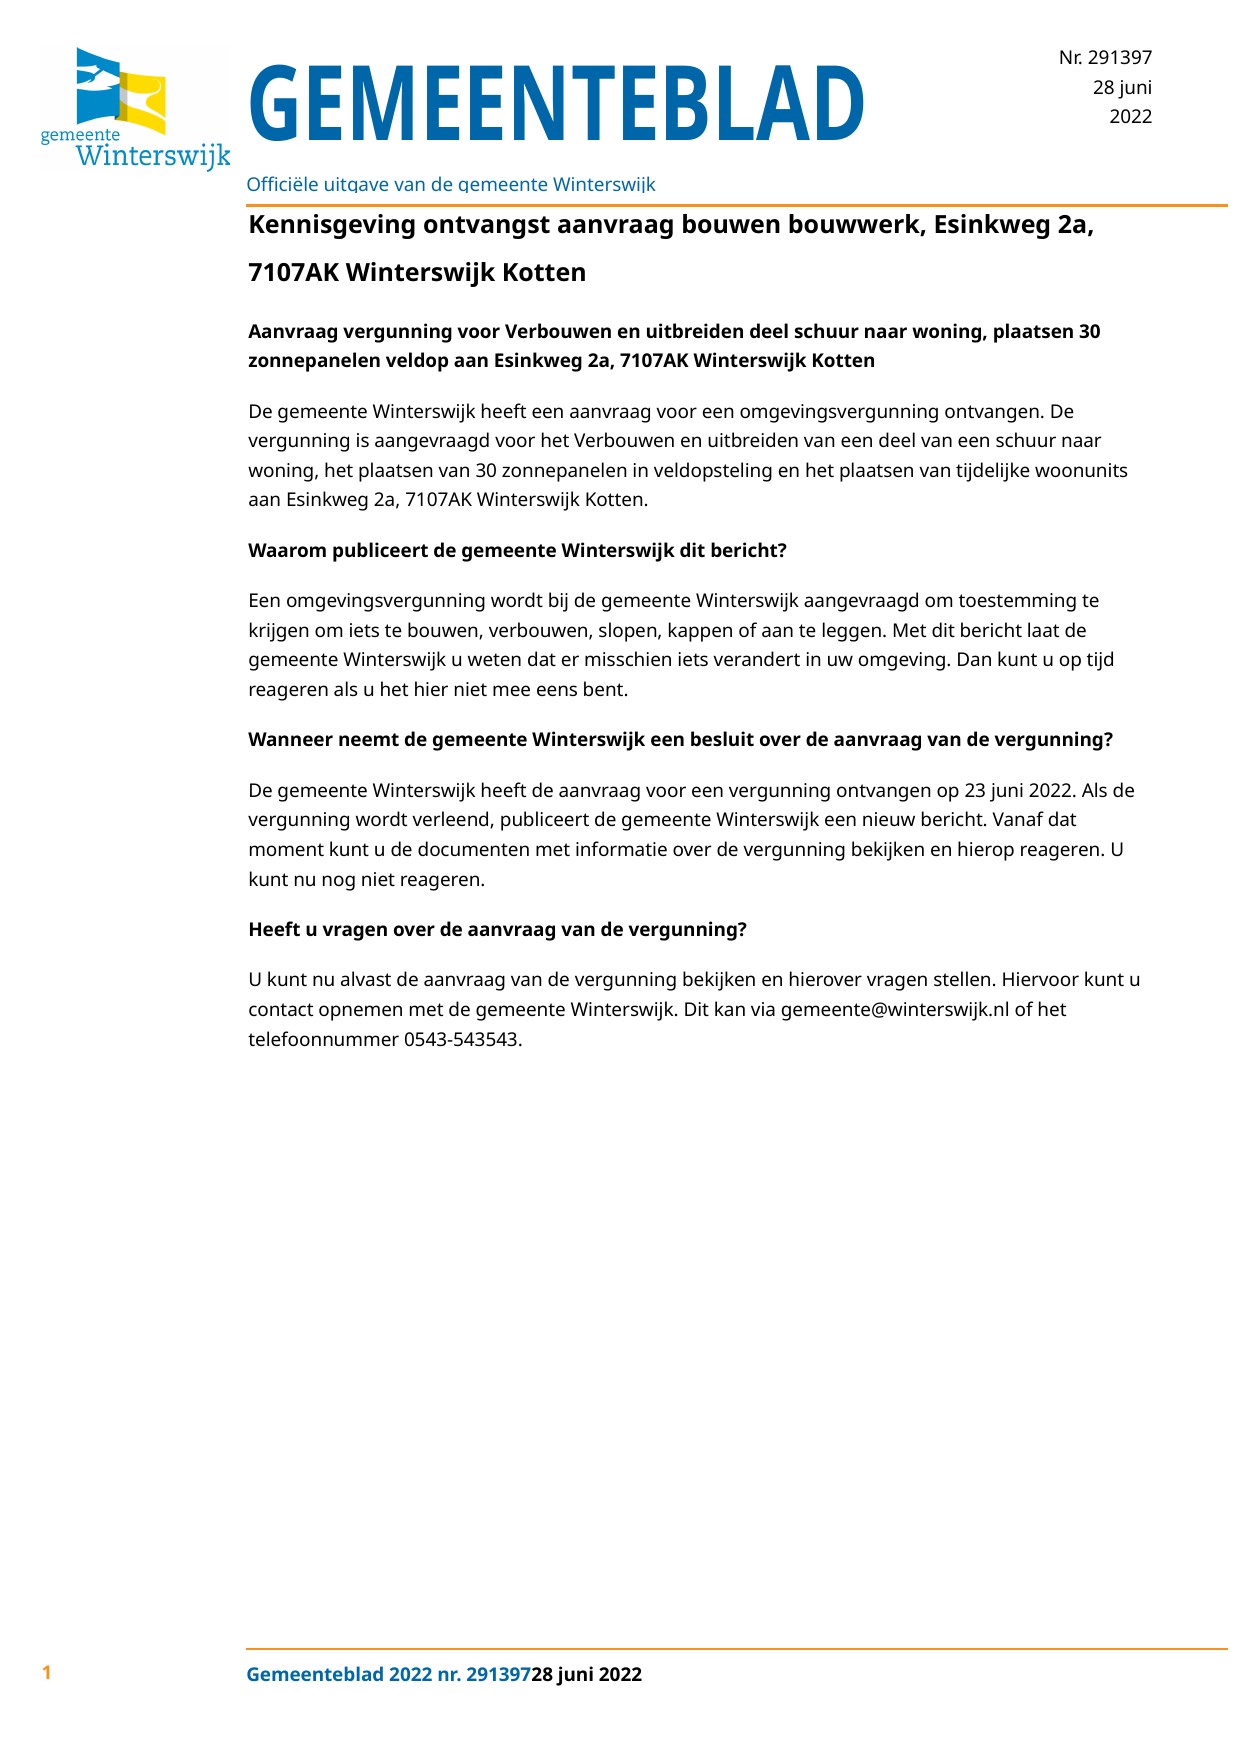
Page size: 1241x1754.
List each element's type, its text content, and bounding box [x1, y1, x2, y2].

text De gemeente Winterswijk heeft de aanvraag voor een vergunning ontvangen op 23 juni 2022. Als de vergunning wordt verleend, publiceert de gemeente Winterswijk een nieuw bericht. Vanaf dat moment kunt u de documenten met informatie over de vergunning bekijken en hierop reageren. U kunt nu nog niet reageren. [248, 777, 1152, 892]
text U kunt nu alvast de aanvraag van de vergunning bekijken en hierover vragen stellen. Hiervoor kunt u contact opnemen met de gemeente Winterswijk. Dit kan via gemeente@winterswijk.nl of het telefoonnummer 0543-543543. [248, 967, 1152, 1052]
text Wanneer neemt de gemeente Winterswijk een besluit over de aanvraag van de vergunning? [248, 727, 1152, 752]
picture [225, 153, 231, 162]
text Aanvraag vergunning voor Verbouwen en uitbreiden deel schuur naar woning, plaatsen 30 zonnepanelen veldop aan Esinkweg 2a, 7107AK Winterswijk Kotten [248, 318, 1152, 373]
text Kennisgeving ontvangst aanvraag bouwen bouwwerk, Esinkweg 2a, 7107AK Winterswijk Kotten [248, 207, 1152, 288]
text Waarom publiceert de gemeente Winterswijk dit bericht? [248, 537, 1152, 563]
text Heeft u vragen over de aanvraag van de vergunning? [248, 916, 1152, 942]
picture [41, 47, 231, 172]
text Een omgevingsvergunning wordt bij de gemeente Winterswijk aangevraagd om toestemming te krijgen om iets te bouwen, verbouwen, slopen, kappen of aan te leggen. Met dit bericht laat de gemeente Winterswijk u weten dat er misschien iets verandert in uw omgeving. Dan kunt u op tijd reageren als u het hier niet mee eens bent. [248, 587, 1152, 702]
text De gemeente Winterswijk heeft een aanvraag voor een omgevingsvergunning ontvangen. De vergunning is aangevraagd voor het Verbouwen en uitbreiden van een deel van een schuur naar woning, het plaatsen van 30 zonnepanelen in veldopsteling en het plaatsen van tijdelijke woonunits aan Esinkweg 2a, 7107AK Winterswijk Kotten. [248, 398, 1152, 512]
